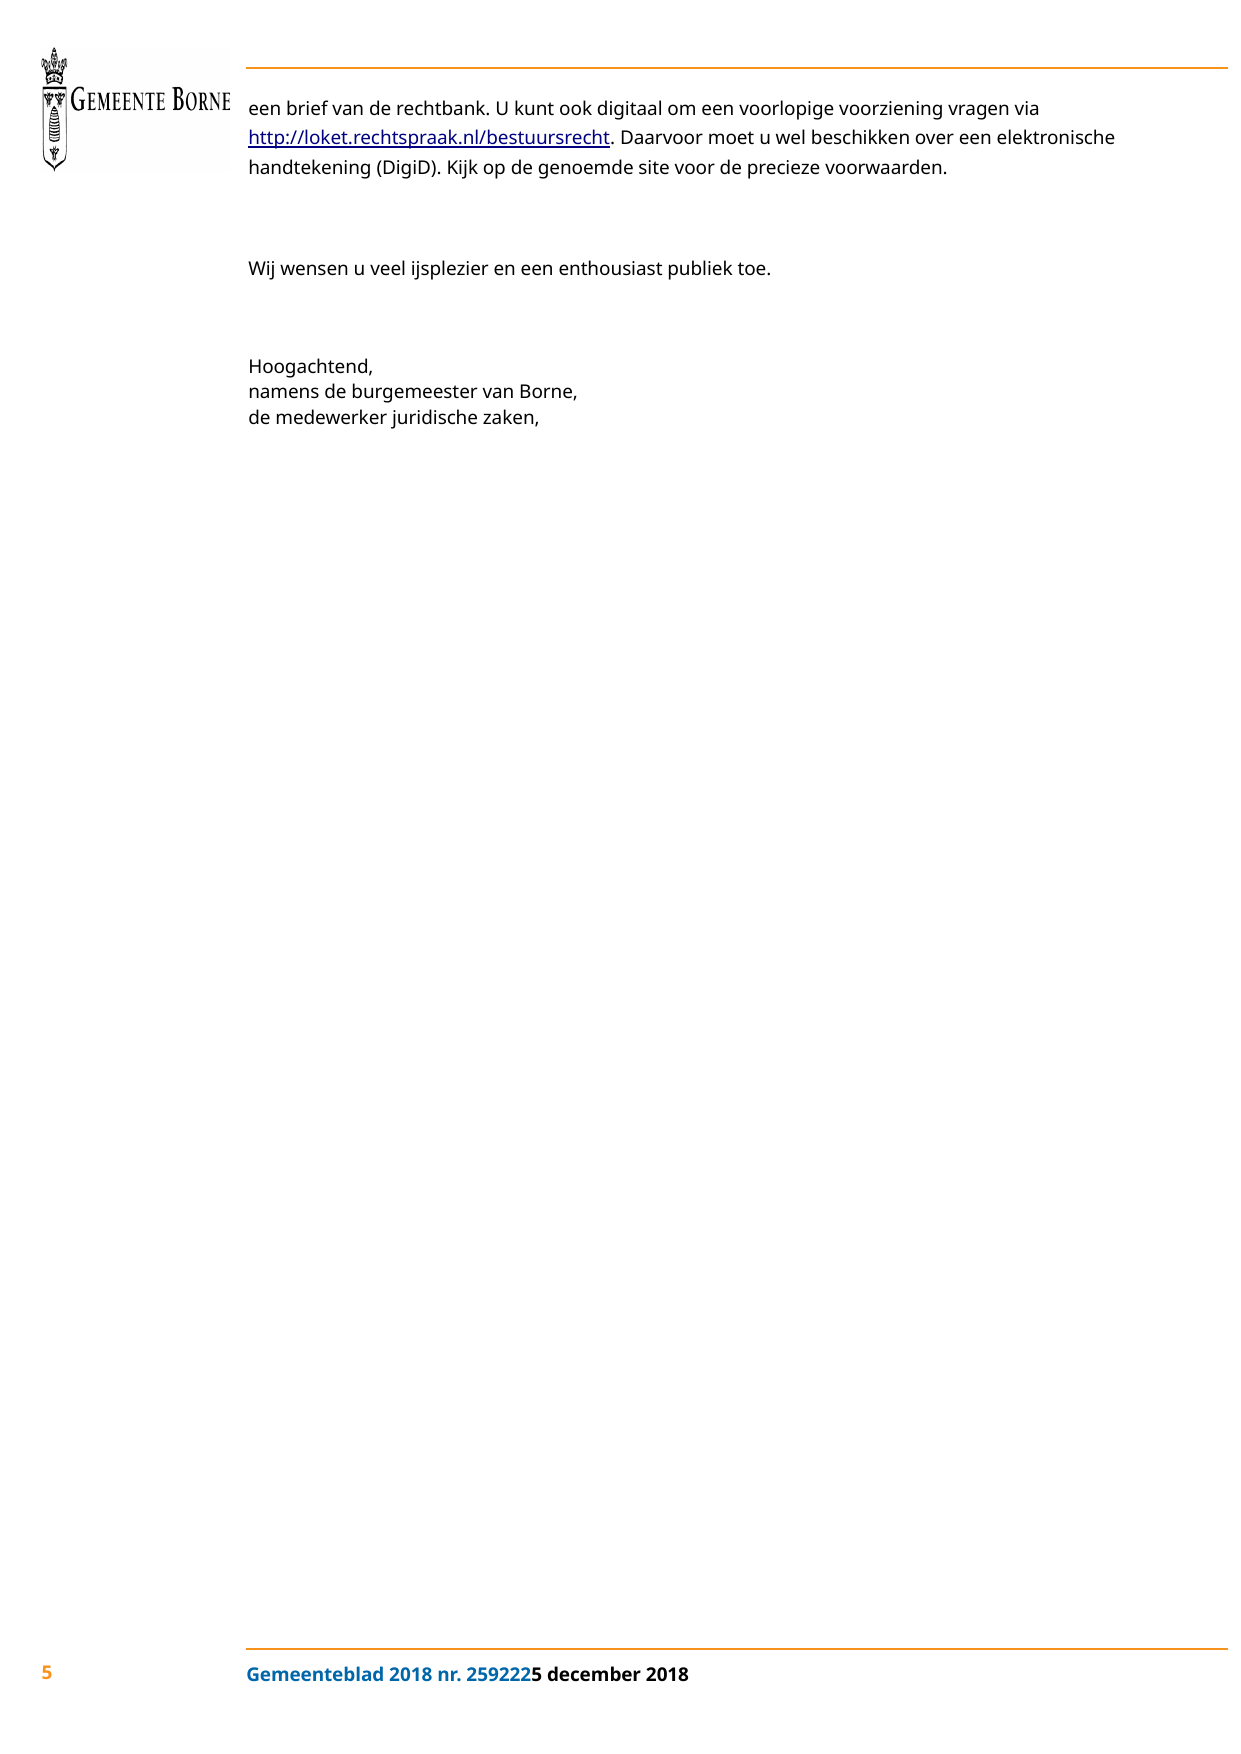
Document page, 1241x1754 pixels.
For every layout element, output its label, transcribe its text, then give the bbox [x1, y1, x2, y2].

text Hoogachtend, [248, 353, 1152, 379]
text Wij wensen u veel ijsplezier en een enthousiast publiek toe. [248, 255, 1152, 281]
text namens de burgemeester van Borne, [248, 379, 1152, 404]
text de medewerker juridische zaken, [248, 404, 1152, 430]
text een brief van de rechtbank. U kunt ook digitaal om een voorlopige voorziening vragen via http://loket.rechtspraak.nl/bestuursrecht. Daarvoor moet u wel beschikken over een elektronische handtekening (DigiD). Kijk op de genoemde site voor de precieze voorwaarden. [248, 95, 1152, 180]
picture [41, 47, 231, 172]
